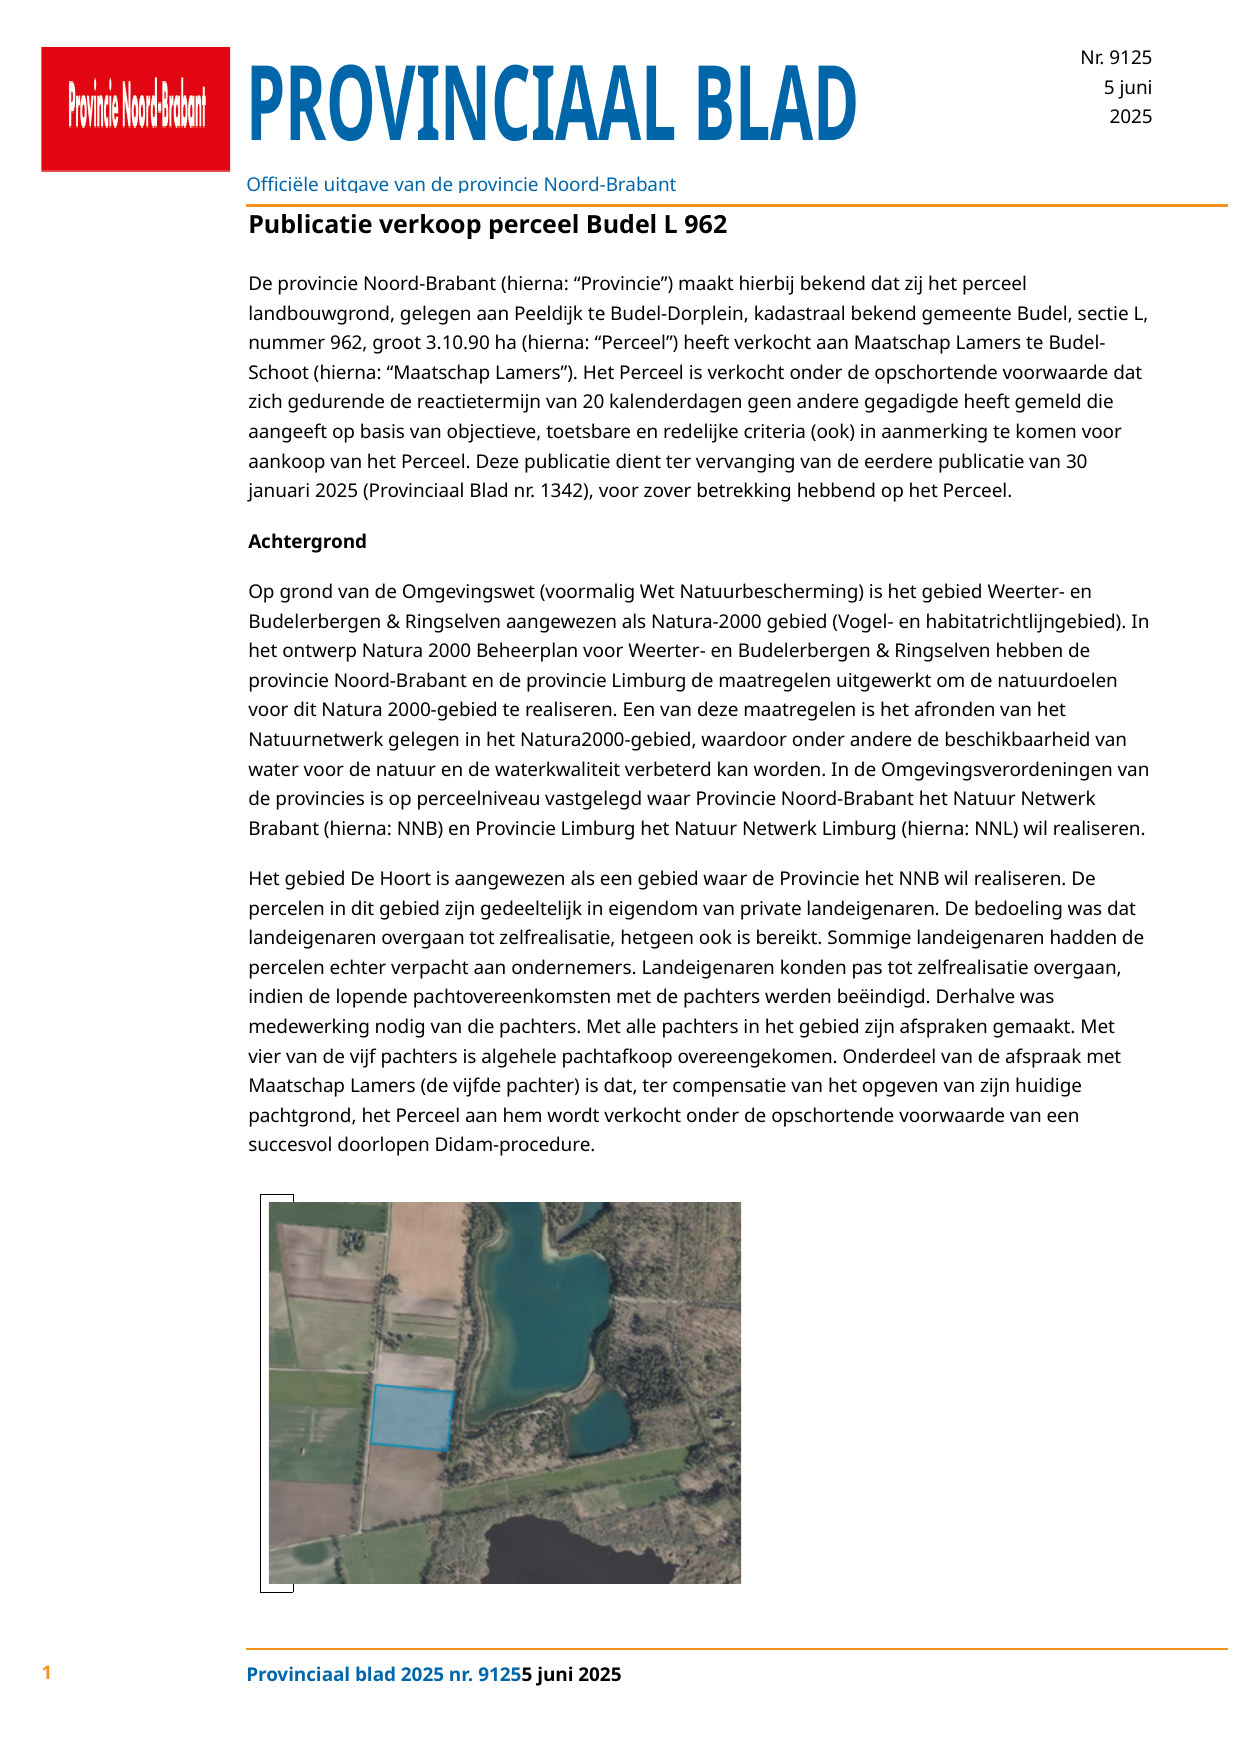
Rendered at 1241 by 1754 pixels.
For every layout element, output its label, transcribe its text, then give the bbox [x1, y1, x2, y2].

text Op grond van de Omgevingswet (voormalig Wet Natuurbescherming) is het gebied Weerter- en Budelerbergen & Ringselven aangewezen als Natura-2000 gebied (Vogel- en habitatrichtlijngebied). In het ontwerp Natura 2000 Beheerplan voor Weerter- en Budelerbergen & Ringselven hebben de provincie Noord-Brabant en de provincie Limburg de maatregelen uitgewerkt om de natuurdoelen voor dit Natura 2000-gebied te realiseren. Een van deze maatregelen is het afronden van het Natuurnetwerk gelegen in het Natura2000-gebied, waardoor onder andere de beschikbaarheid van water voor de natuur en de waterkwaliteit verbeterd kan worden. In de Omgevingsverordeningen van de provincies is op perceelniveau vastgelegd waar Provincie Noord-Brabant het Natuur Netwerk Brabant (hierna: NNB) en Provincie Limburg het Natuur Netwerk Limburg (hierna: NNL) wil realiseren. [248, 578, 1152, 841]
text Publicatie verkoop perceel Budel L 962 [248, 207, 1152, 241]
text De provincie Noord-Brabant (hierna: “Provincie”) maakt hierbij bekend dat zij het perceel landbouwgrond, gelegen aan Peeldijk te Budel-Dorplein, kadastraal bekend gemeente Budel, sectie L, nummer 962, groot 3.10.90 ha (hierna: “Perceel”) heeft verkocht aan Maatschap Lamers te Budel-Schoot (hierna: “Maatschap Lamers”). Het Perceel is verkocht onder de opschortende voorwaarde dat zich gedurende de reactietermijn van 20 kalenderdagen geen andere gegadigde heeft gemeld die aangeeft op basis van objectieve, toetsbare en redelijke criteria (ook) in aanmerking te komen voor aankoop van het Perceel. Deze publicatie dient ter vervanging van de eerdere publicatie van 30 januari 2025 (Provinciaal Blad nr. 1342), voor zover betrekking hebbend op het Perceel. [248, 270, 1152, 503]
text Het gebied De Hoort is aangewezen als een gebied waar de Provincie het NNB wil realiseren. De percelen in dit gebied zijn gedeeltelijk in eigendom van private landeigenaren. De bedoeling was dat landeigenaren overgaan tot zelfrealisatie, hetgeen ook is bereikt. Sommige landeigenaren hadden de percelen echter verpacht aan ondernemers. Landeigenaren konden pas tot zelfrealisatie overgaan, indien de lopende pachtovereenkomsten met de pachters werden beëindigd. Derhalve was medewerking nodig van die pachters. Met alle pachters in het gebied zijn afspraken gemaakt. Met vier van de vijf pachters is algehele pachtafkoop overeengekomen. Onderdeel van de afspraak met Maatschap Lamers (de vijfde pachter) is dat, ter compensatie van het opgeven van zijn huidige pachtgrond, het Perceel aan hem wordt verkocht onder de opschortende voorwaarde van een succesvol doorlopen Didam-procedure. [248, 865, 1152, 1157]
text Achtergrond [248, 528, 1152, 553]
picture [41, 47, 231, 172]
picture [268, 1202, 742, 1584]
